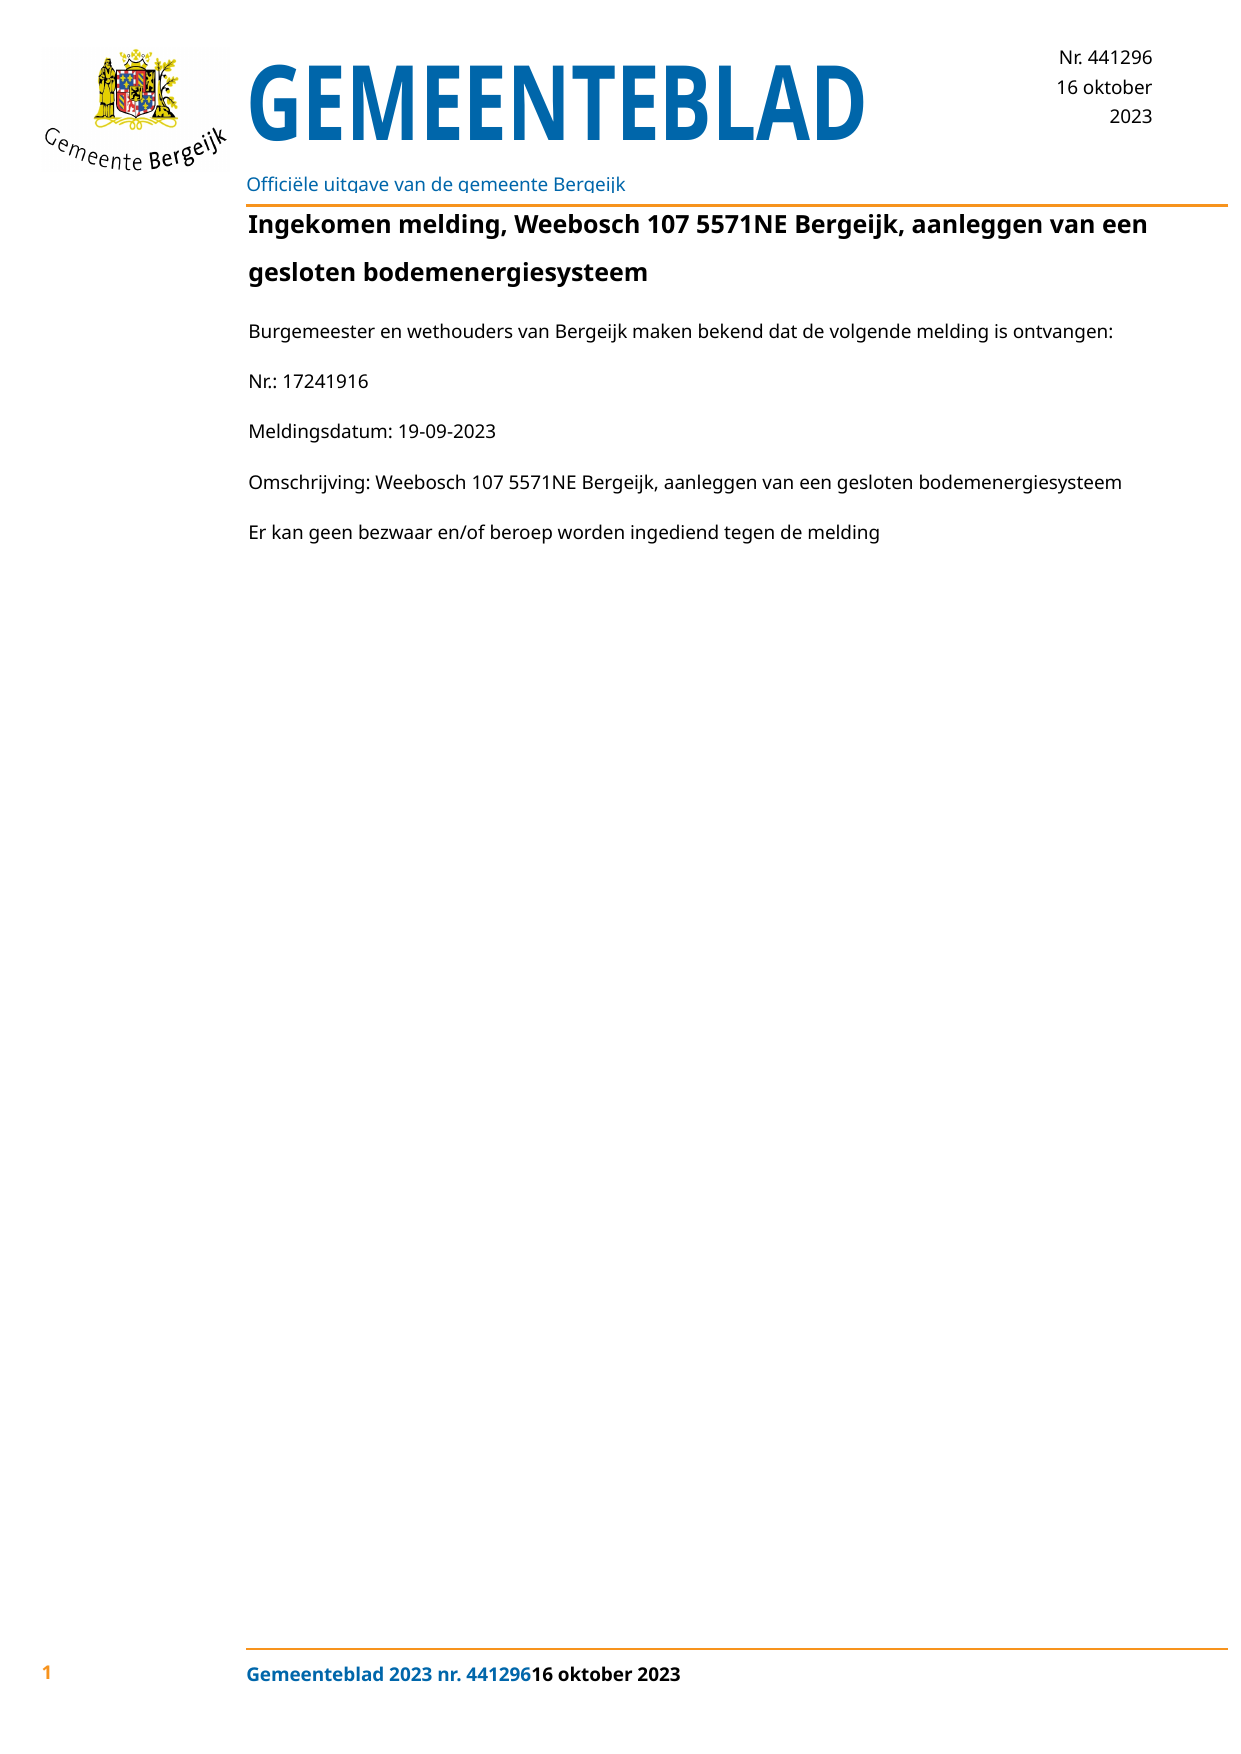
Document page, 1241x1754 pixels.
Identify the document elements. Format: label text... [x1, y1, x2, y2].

text Er kan geen bezwaar en/of beroep worden ingediend tegen de melding [248, 519, 1152, 545]
picture [41, 47, 231, 172]
text Omschrijving: Weebosch 107 5571NE Bergeijk, aanleggen van een gesloten bodemenergiesysteem [248, 469, 1152, 495]
text Meldingsdatum: 19-09-2023 [248, 419, 1152, 444]
text Nr.: 17241916 [248, 368, 1152, 394]
text Burgemeester en wethouders van Bergeijk maken bekend dat de volgende melding is ontvangen: [248, 318, 1152, 344]
text Ingekomen melding, Weebosch 107 5571NE Bergeijk, aanleggen van een gesloten bodemenergiesysteem [248, 207, 1152, 288]
